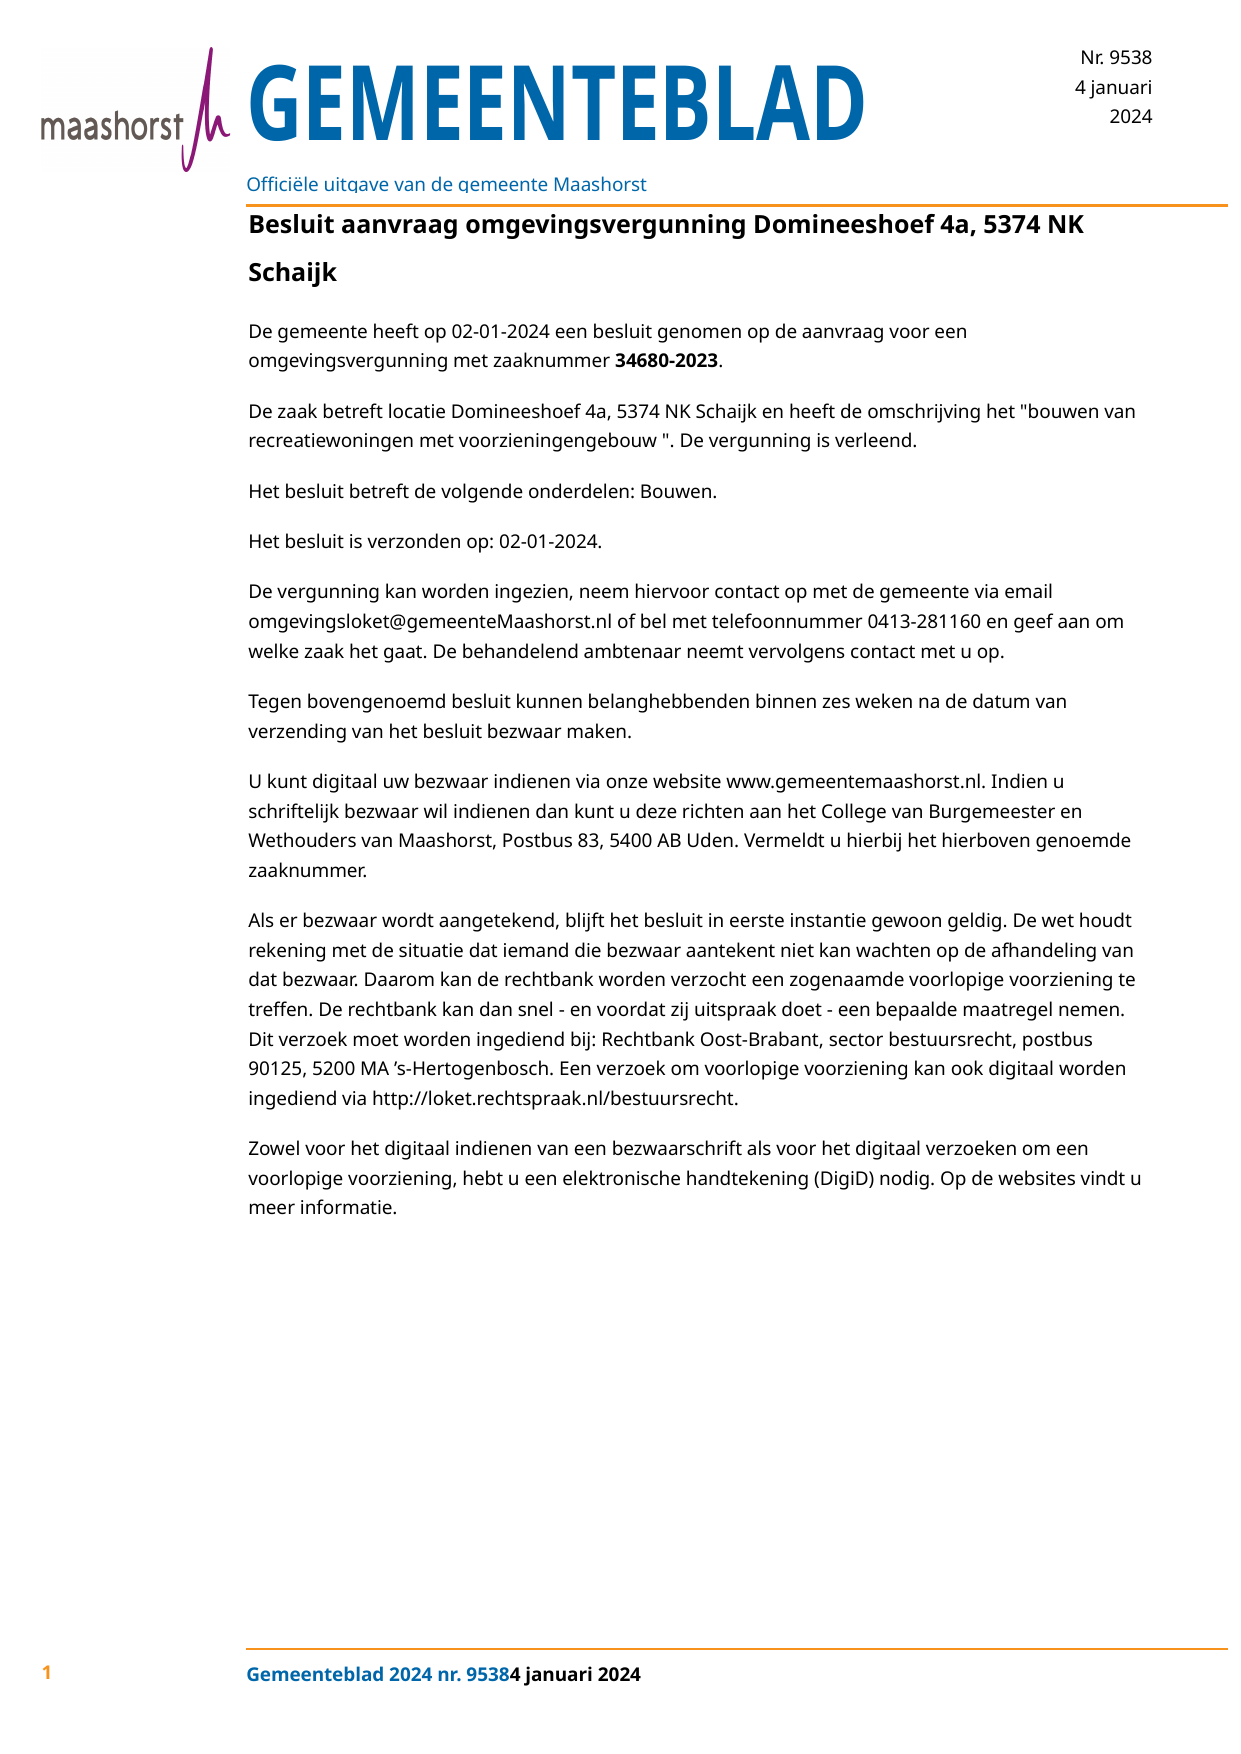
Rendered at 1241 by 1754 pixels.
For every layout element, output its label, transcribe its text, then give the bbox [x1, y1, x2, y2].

text Het besluit is verzonden op: 02-01-2024. [248, 528, 1152, 554]
text De zaak betreft locatie Domineeshoef 4a, 5374 NK Schaijk en heeft de omschrijving het "bouwen van recreatiewoningen met voorzieningengebouw ". De vergunning is verleend. [248, 398, 1152, 453]
picture [41, 47, 231, 172]
text Besluit aanvraag omgevingsvergunning Domineeshoef 4a, 5374 NK Schaijk [248, 207, 1152, 288]
text Als er bezwaar wordt aangetekend, blijft het besluit in eerste instantie gewoon geldig. De wet houdt rekening met de situatie dat iemand die bezwaar aantekent niet kan wachten op de afhandeling van dat bezwaar. Daarom kan de rechtbank worden verzocht een zogenaamde voorlopige voorziening te treffen. De rechtbank kan dan snel - en voordat zij uitspraak doet - een bepaalde maatregel nemen. Dit verzoek moet worden ingediend bij: Rechtbank Oost-Brabant, sector bestuursrecht, postbus 90125, 5200 MA ’s-Hertogenbosch. Een verzoek om voorlopige voorziening kan ook digitaal worden ingediend via http://loket.rechtspraak.nl/bestuursrecht. [248, 907, 1152, 1111]
text Zowel voor het digitaal indienen van een bezwaarschrift als voor het digitaal verzoeken om een voorlopige voorziening, hebt u een elektronische handtekening (DigiD) nodig. Op de websites vindt u meer informatie. [248, 1135, 1152, 1220]
text Tegen bovengenoemd besluit kunnen belanghebbenden binnen zes weken na de datum van verzending van het besluit bezwaar maken. [248, 688, 1152, 744]
text U kunt digitaal uw bezwaar indienen via onze website www.gemeentemaashorst.nl. Indien u schriftelijk bezwaar wil indienen dan kunt u deze richten aan het College van Burgemeester en Wethouders van Maashorst, Postbus 83, 5400 AB Uden. Vermeldt u hierbij het hierboven genoemde zaaknummer. [248, 768, 1152, 883]
text De gemeente heeft op 02-01-2024 een besluit genomen op de aanvraag voor een omgevingsvergunning met zaaknummer 34680-2023. [248, 318, 1152, 373]
text Het besluit betreft de volgende onderdelen: Bouwen. [248, 478, 1152, 504]
text De vergunning kan worden ingezien, neem hiervoor contact op met de gemeente via email omgevingsloket@gemeenteMaashorst.nl of bel met telefoonnummer 0413-281160 en geef aan om welke zaak het gaat. De behandelend ambtenaar neemt vervolgens contact met u op. [248, 579, 1152, 664]
